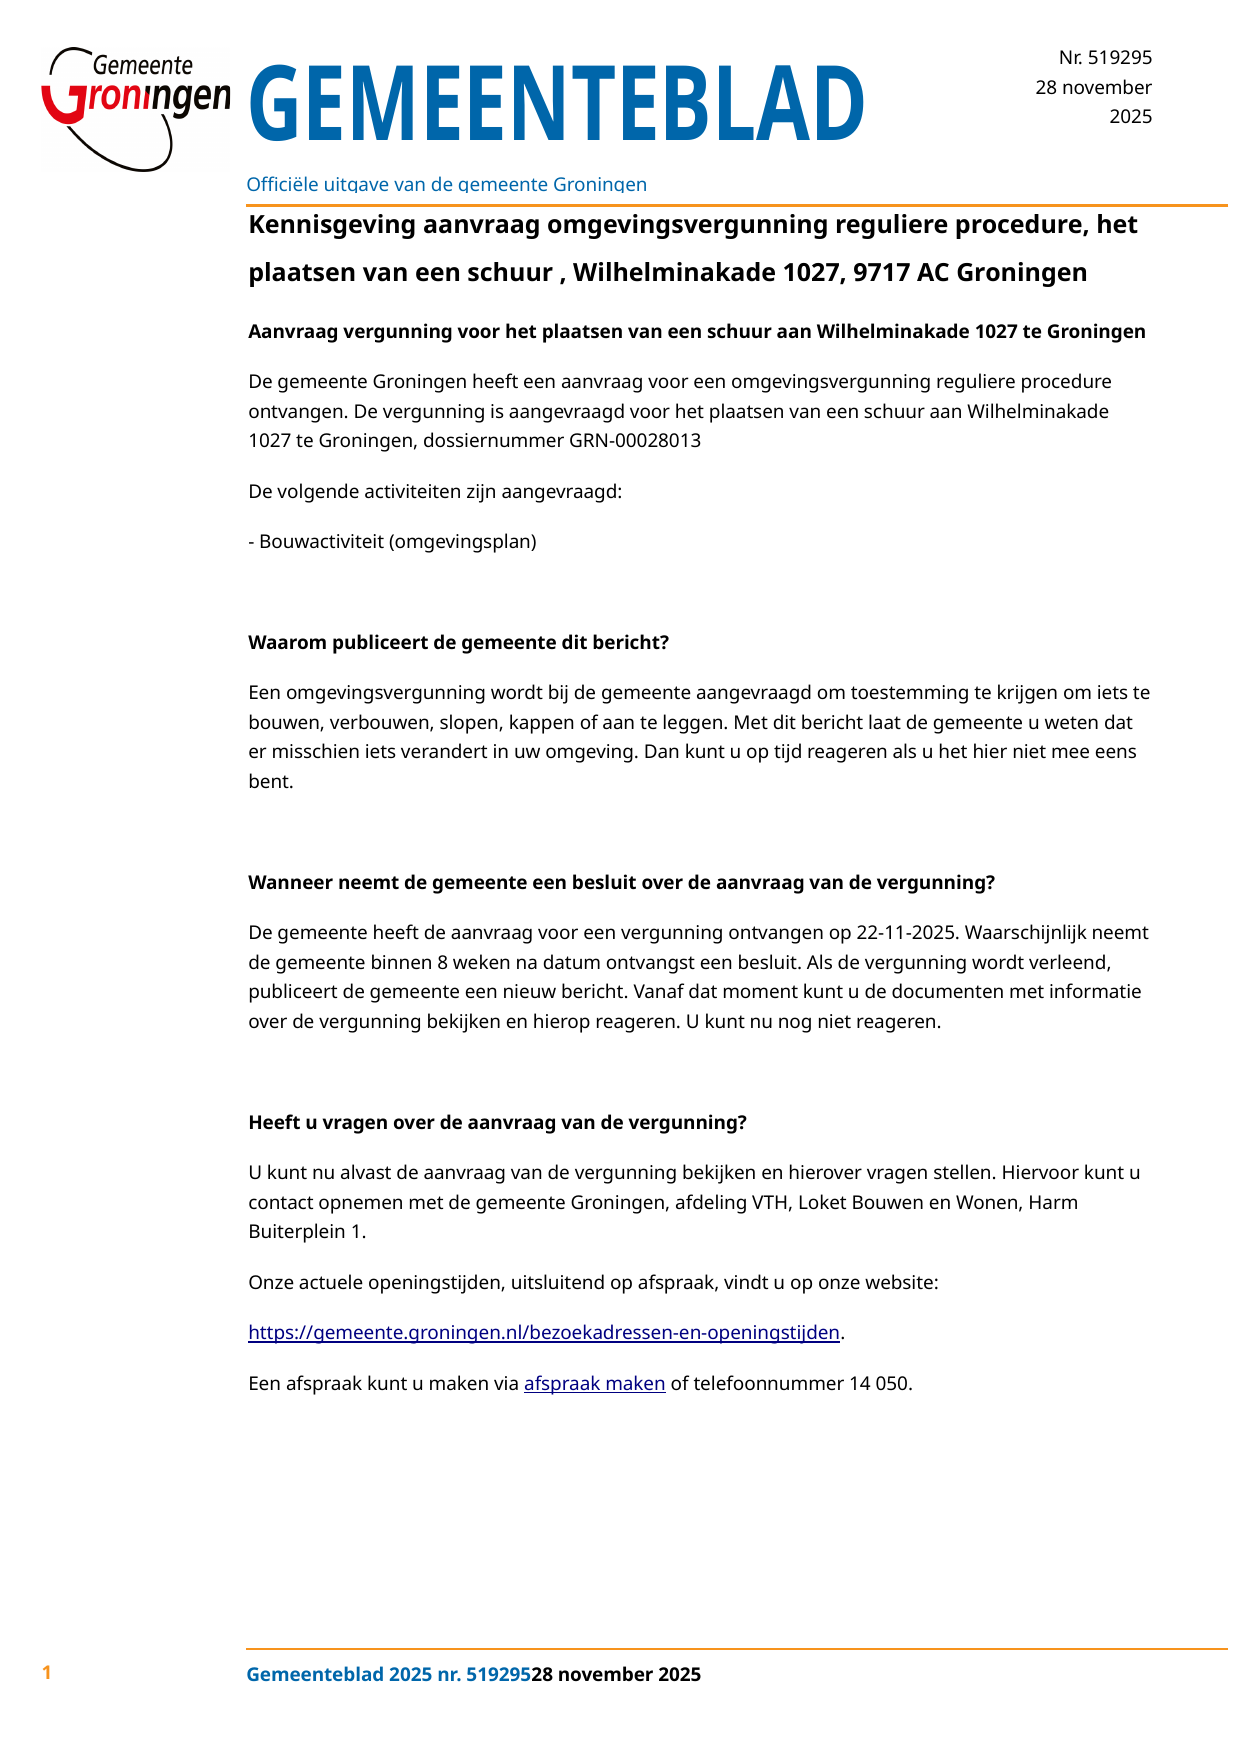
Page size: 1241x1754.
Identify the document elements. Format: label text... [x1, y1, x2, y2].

text Heeft u vragen over de aanvraag van de vergunning? [248, 1109, 1152, 1135]
text U kunt nu alvast de aanvraag van de vergunning bekijken en hierover vragen stellen. Hiervoor kunt u contact opnemen met de gemeente Groningen, afdeling VTH, Loket Bouwen en Wonen, Harm Buiterplein 1. [248, 1159, 1152, 1244]
text Wanneer neemt de gemeente een besluit over de aanvraag van de vergunning? [248, 869, 1152, 895]
text Onze actuele openingstijden, uitsluitend op afspraak, vindt u op onze website: [248, 1269, 1152, 1295]
text Een omgevingsvergunning wordt bij de gemeente aangevraagd om toestemming te krijgen om iets te bouwen, verbouwen, slopen, kappen of aan te leggen. Met dit bericht laat de gemeente u weten dat er misschien iets verandert in uw omgeving. Dan kunt u op tijd reageren als u het hier niet mee eens bent. [248, 679, 1152, 794]
text De volgende activiteiten zijn aangevraagd: [248, 478, 1152, 504]
text Waarom publiceert de gemeente dit bericht? [248, 629, 1152, 655]
text De gemeente heeft de aanvraag voor een vergunning ontvangen op 22-11-2025. Waarschijnlijk neemt de gemeente binnen 8 weken na datum ontvangst een besluit. Als de vergunning wordt verleend, publiceert de gemeente een nieuw bericht. Vanaf dat moment kunt u de documenten met informatie over de vergunning bekijken en hierop reageren. U kunt nu nog niet reageren. [248, 919, 1152, 1034]
text Een afspraak kunt u maken via afspraak maken of telefoonnummer 14 050. [248, 1370, 1152, 1396]
text https://gemeente.groningen.nl/bezoekadressen-en-openingstijden. [248, 1319, 1152, 1345]
text Kennisgeving aanvraag omgevingsvergunning reguliere procedure, het plaatsen van een schuur , Wilhelminakade 1027, 9717 AC Groningen [248, 207, 1152, 288]
text De gemeente Groningen heeft een aanvraag voor een omgevingsvergunning reguliere procedure ontvangen. De vergunning is aangevraagd voor het plaatsen van een schuur aan Wilhelminakade 1027 te Groningen, dossiernummer GRN-00028013 [248, 368, 1152, 453]
text Aanvraag vergunning voor het plaatsen van een schuur aan Wilhelminakade 1027 te Groningen [248, 318, 1152, 344]
picture [41, 47, 231, 172]
text - Bouwactiviteit (omgevingsplan) [248, 528, 1152, 554]
